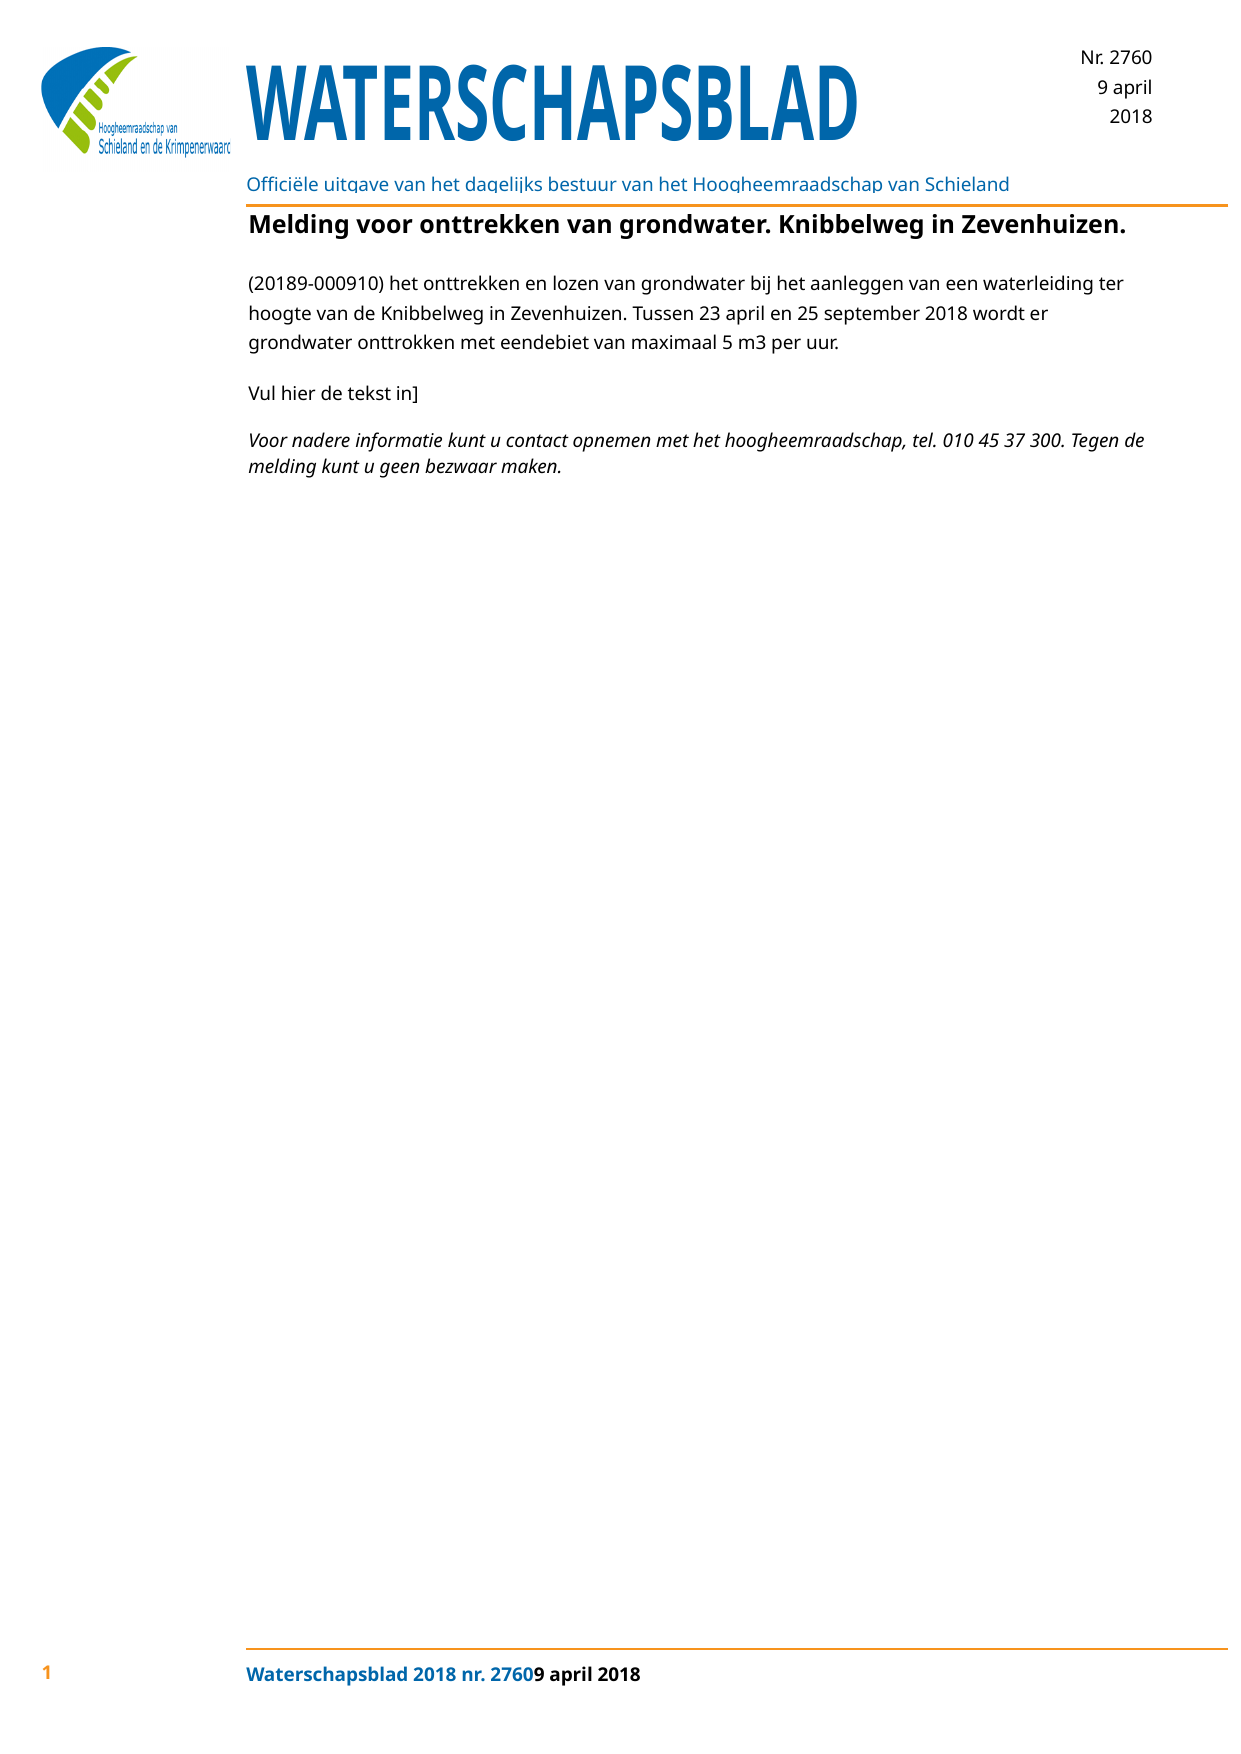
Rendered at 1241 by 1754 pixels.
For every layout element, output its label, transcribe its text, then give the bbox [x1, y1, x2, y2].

text Melding voor onttrekken van grondwater. Knibbelweg in Zevenhuizen. [248, 207, 1152, 241]
text Voor nadere informatie kunt u contact opnemen met het hoogheemraadschap, tel. 010 45 37 300. Tegen de melding kunt u geen bezwaar maken. [248, 428, 1152, 479]
text Vul hier de tekst in] [248, 380, 1152, 406]
text (20189-000910) het onttrekken en lozen van grondwater bij het aanleggen van een waterleiding ter hoogte van de Knibbelweg in Zevenhuizen. Tussen 23 april en 25 september 2018 wordt er grondwater onttrokken met eendebiet van maximaal 5 m3 per uur. [248, 270, 1152, 355]
picture [41, 47, 231, 172]
